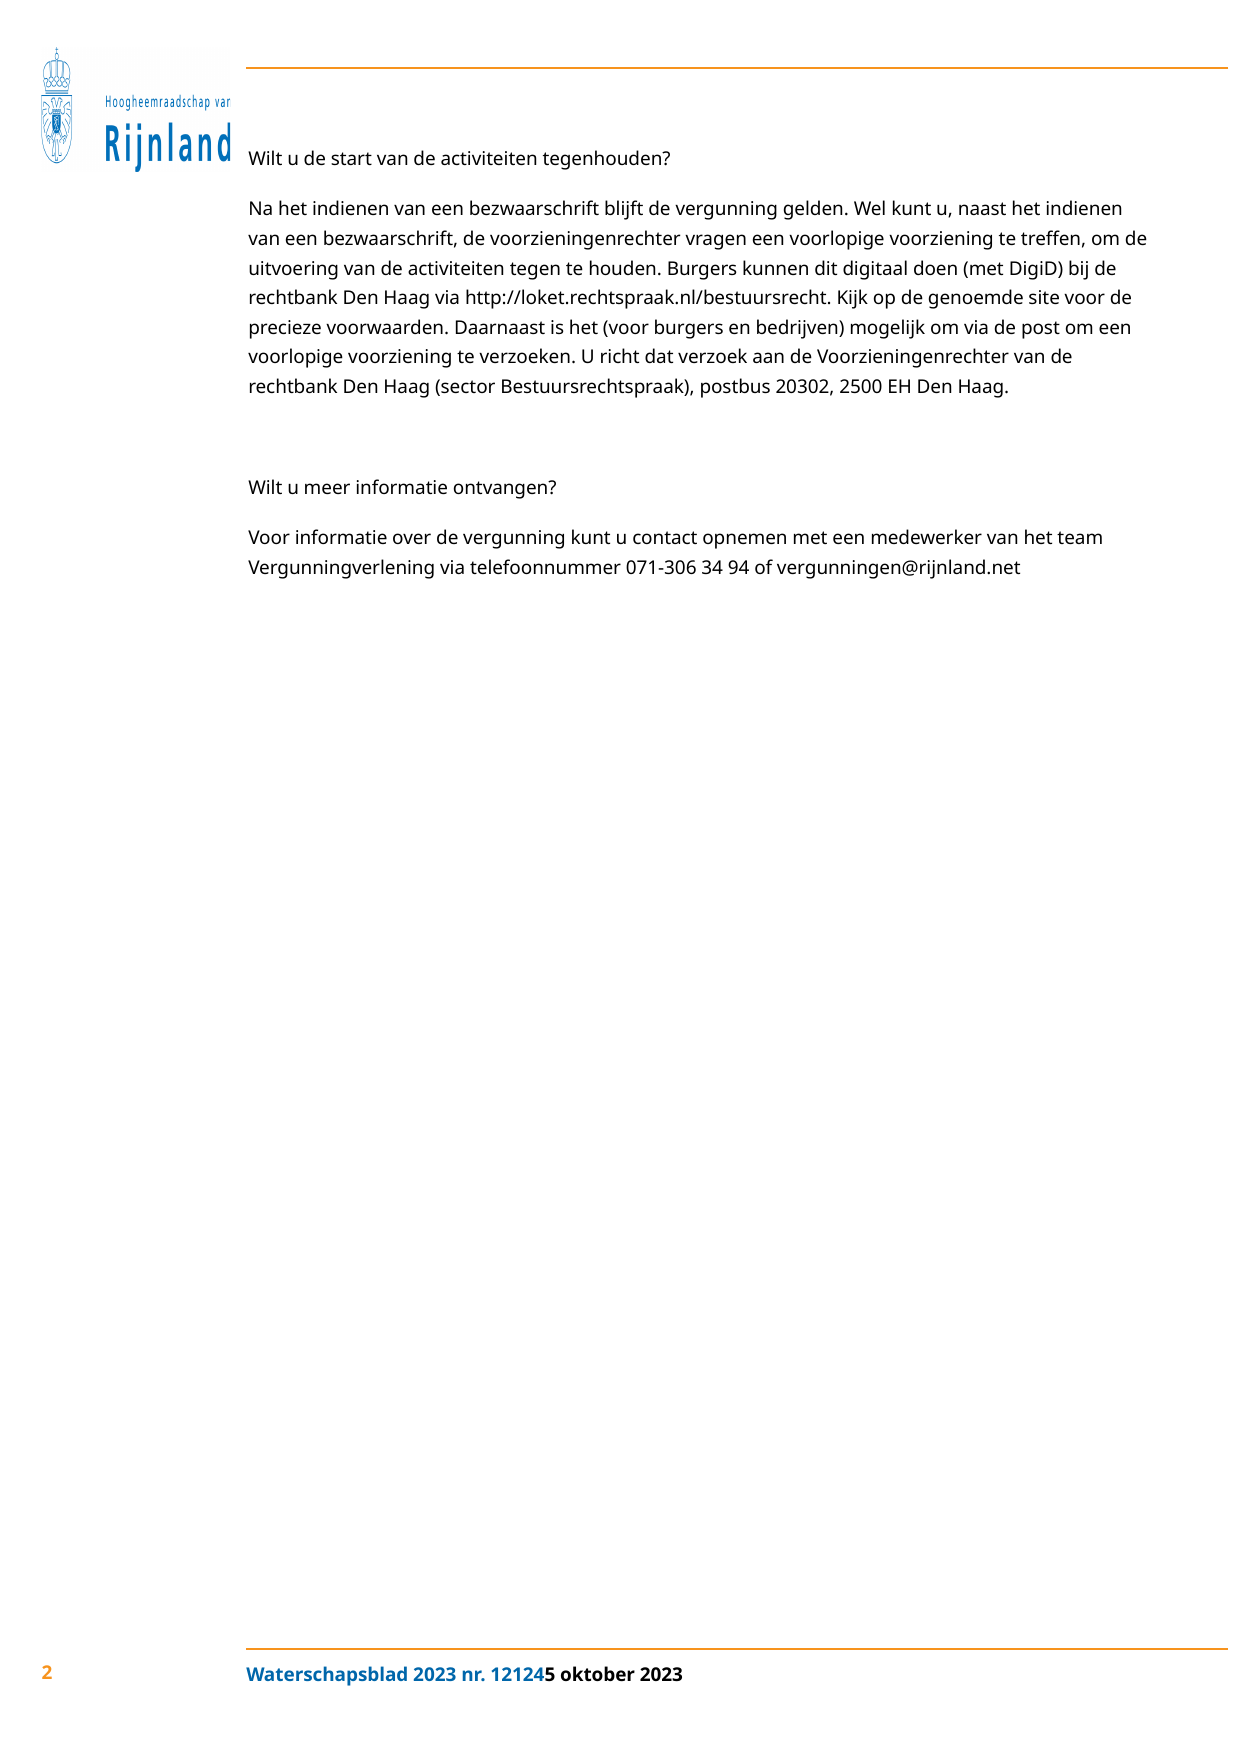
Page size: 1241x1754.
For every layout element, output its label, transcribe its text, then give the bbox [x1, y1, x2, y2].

text Wilt u meer informatie ontvangen? [248, 474, 1152, 500]
text Na het indienen van een bezwaarschrift blijft de vergunning gelden. Wel kunt u, naast het indienen van een bezwaarschrift, de voorzieningenrechter vragen een voorlopige voorziening te treffen, om de uitvoering van de activiteiten tegen te houden. Burgers kunnen dit digitaal doen (met DigiD) bij de rechtbank Den Haag via http://loket.rechtspraak.nl/bestuursrecht. Kijk op de genoemde site voor de precieze voorwaarden. Daarnaast is het (voor burgers en bedrijven) mogelijk om via de post om een voorlopige voorziening te verzoeken. U richt dat verzoek aan de Voorzieningenrechter van de rechtbank Den Haag (sector Bestuursrechtspraak), postbus 20302, 2500 EH Den Haag. [248, 196, 1152, 399]
text Wilt u de start van de activiteiten tegenhouden? [248, 145, 1152, 171]
text Voor informatie over de vergunning kunt u contact opnemen met een medewerker van het team Vergunningverlening via telefoonnummer 071-306 34 94 of vergunningen@rijnland.net [248, 524, 1152, 580]
picture [41, 47, 231, 172]
